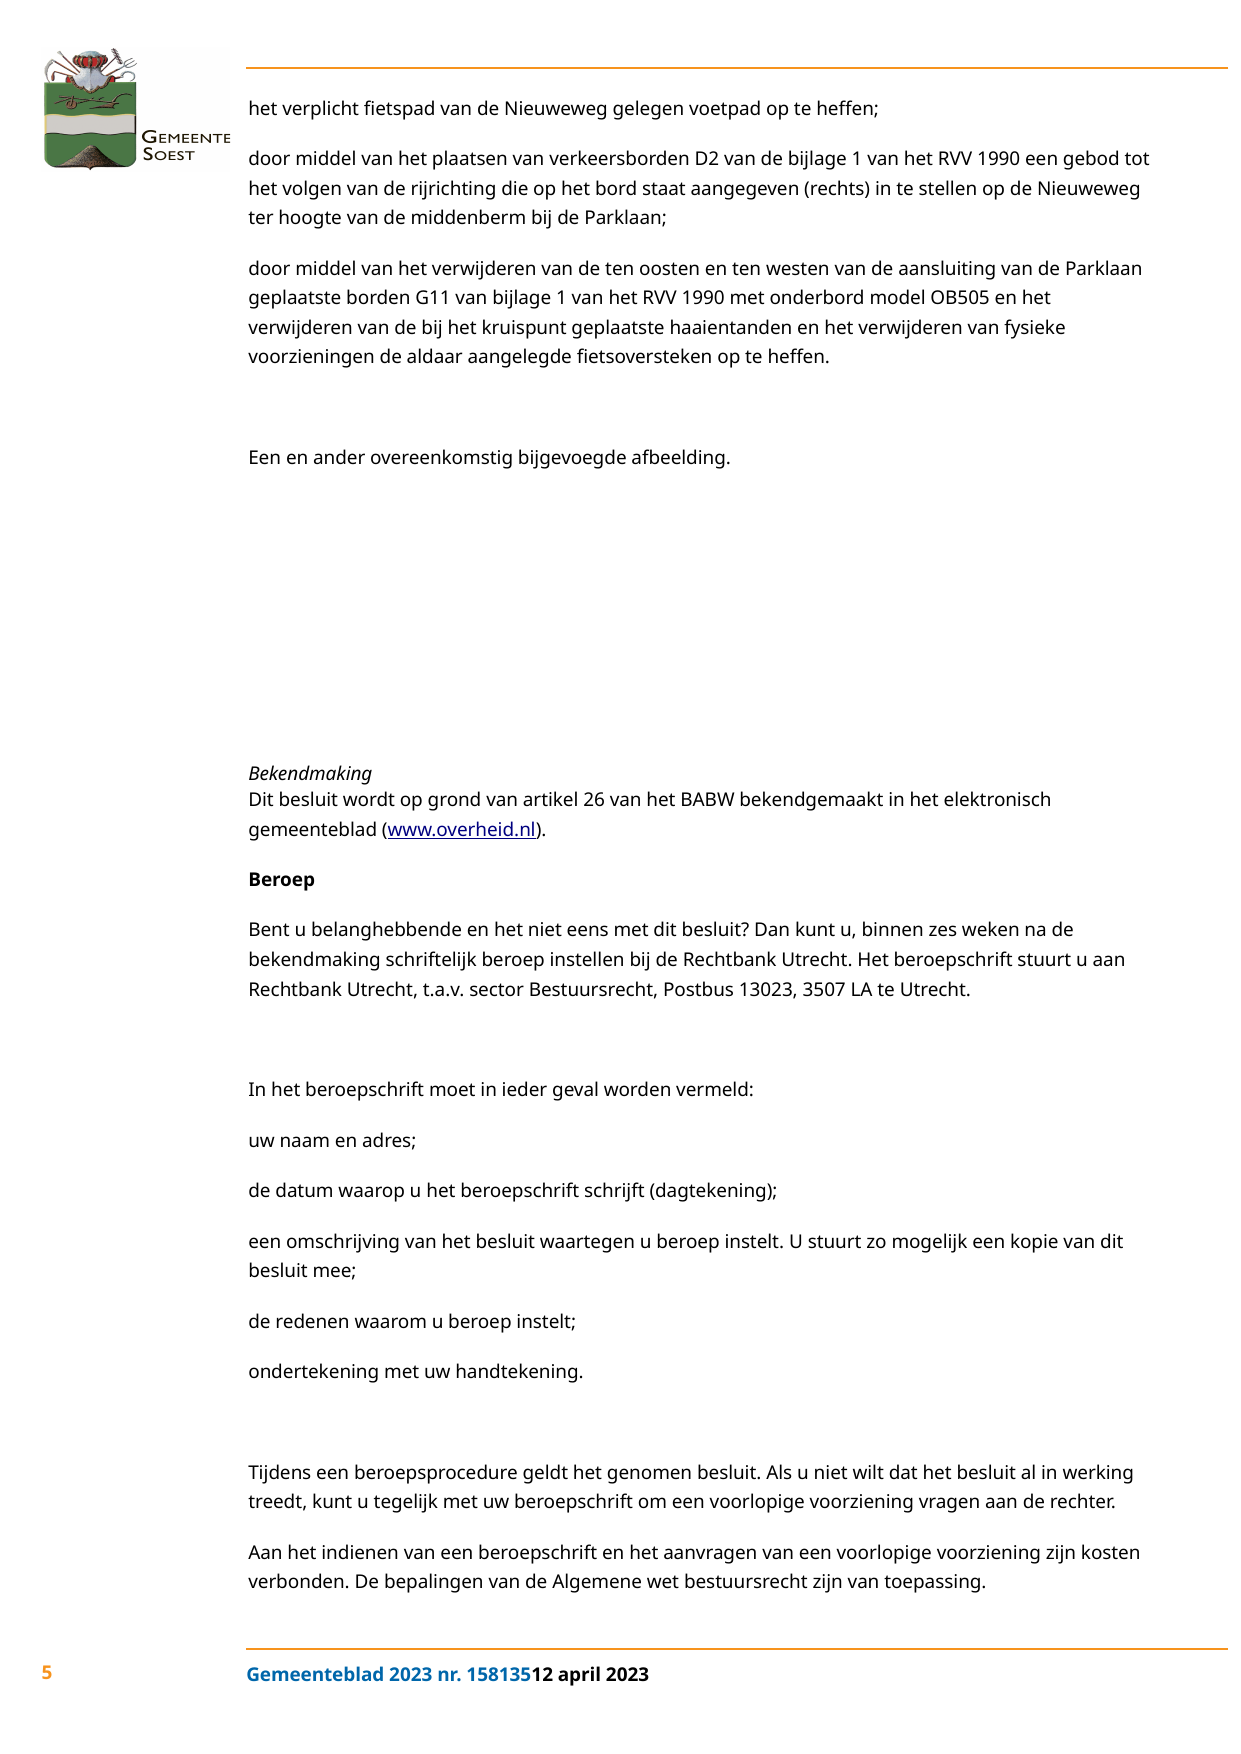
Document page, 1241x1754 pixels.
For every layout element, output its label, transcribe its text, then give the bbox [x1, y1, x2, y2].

text het verplicht fietspad van de Nieuweweg gelegen voetpad op te heffen; [248, 95, 1152, 121]
text ondertekening met uw handtekening. [248, 1358, 1152, 1384]
text Bekendmaking [248, 760, 1152, 786]
text uw naam en adres; [248, 1127, 1152, 1153]
text Een en ander overeenkomstig bijgevoegde afbeelding. [248, 444, 1152, 470]
text Bent u belanghebbende en het niet eens met dit besluit? Dan kunt u, binnen zes weken na de bekendmaking schriftelijk beroep instellen bij de Rechtbank Utrecht. Het beroepschrift stuurt u aan Rechtbank Utrecht, t.a.v. sector Bestuursrecht, Postbus 13023, 3507 LA te Utrecht. [248, 917, 1152, 1001]
text door middel van het plaatsen van verkeersborden D2 van de bijlage 1 van het RVV 1990 een gebod tot het volgen van de rijrichting die op het bord staat aangegeven (rechts) in te stellen op de Nieuweweg ter hoogte van de middenberm bij de Parklaan; [248, 145, 1152, 230]
text een omschrijving van het besluit waartegen u beroep instelt. U stuurt zo mogelijk een kopie van dit besluit mee; [248, 1228, 1152, 1283]
text de datum waarop u het beroepschrift schrijft (dagtekening); [248, 1177, 1152, 1203]
text door middel van het verwijderen van de ten oosten en ten westen van de aansluiting van de Parklaan geplaatste borden G11 van bijlage 1 van het RVV 1990 met onderbord model OB505 en het verwijderen van de bij het kruispunt geplaatste haaientanden en het verwijderen van fysieke voorzieningen de aldaar aangelegde fietsoversteken op te heffen. [248, 255, 1152, 369]
text de redenen waarom u beroep instelt; [248, 1308, 1152, 1333]
text Beroep [248, 866, 1152, 892]
text In het beroepschrift moet in ieder geval worden vermeld: [248, 1077, 1152, 1102]
text Dit besluit wordt op grond van artikel 26 van het BABW bekendgemaakt in het elektronisch gemeenteblad (www.overheid.nl). [248, 786, 1152, 841]
text Aan het indienen van een beroepschrift en het aanvragen van een voorlopige voorziening zijn kosten verbonden. De bepalingen van de Algemene wet bestuursrecht zijn van toepassing. [248, 1539, 1152, 1594]
text Tijdens een beroepsprocedure geldt het genomen besluit. Als u niet wilt dat het besluit al in werking treedt, kunt u tegelijk met uw beroepschrift om een voorlopige voorziening vragen aan de rechter. [248, 1459, 1152, 1514]
picture [41, 47, 231, 172]
